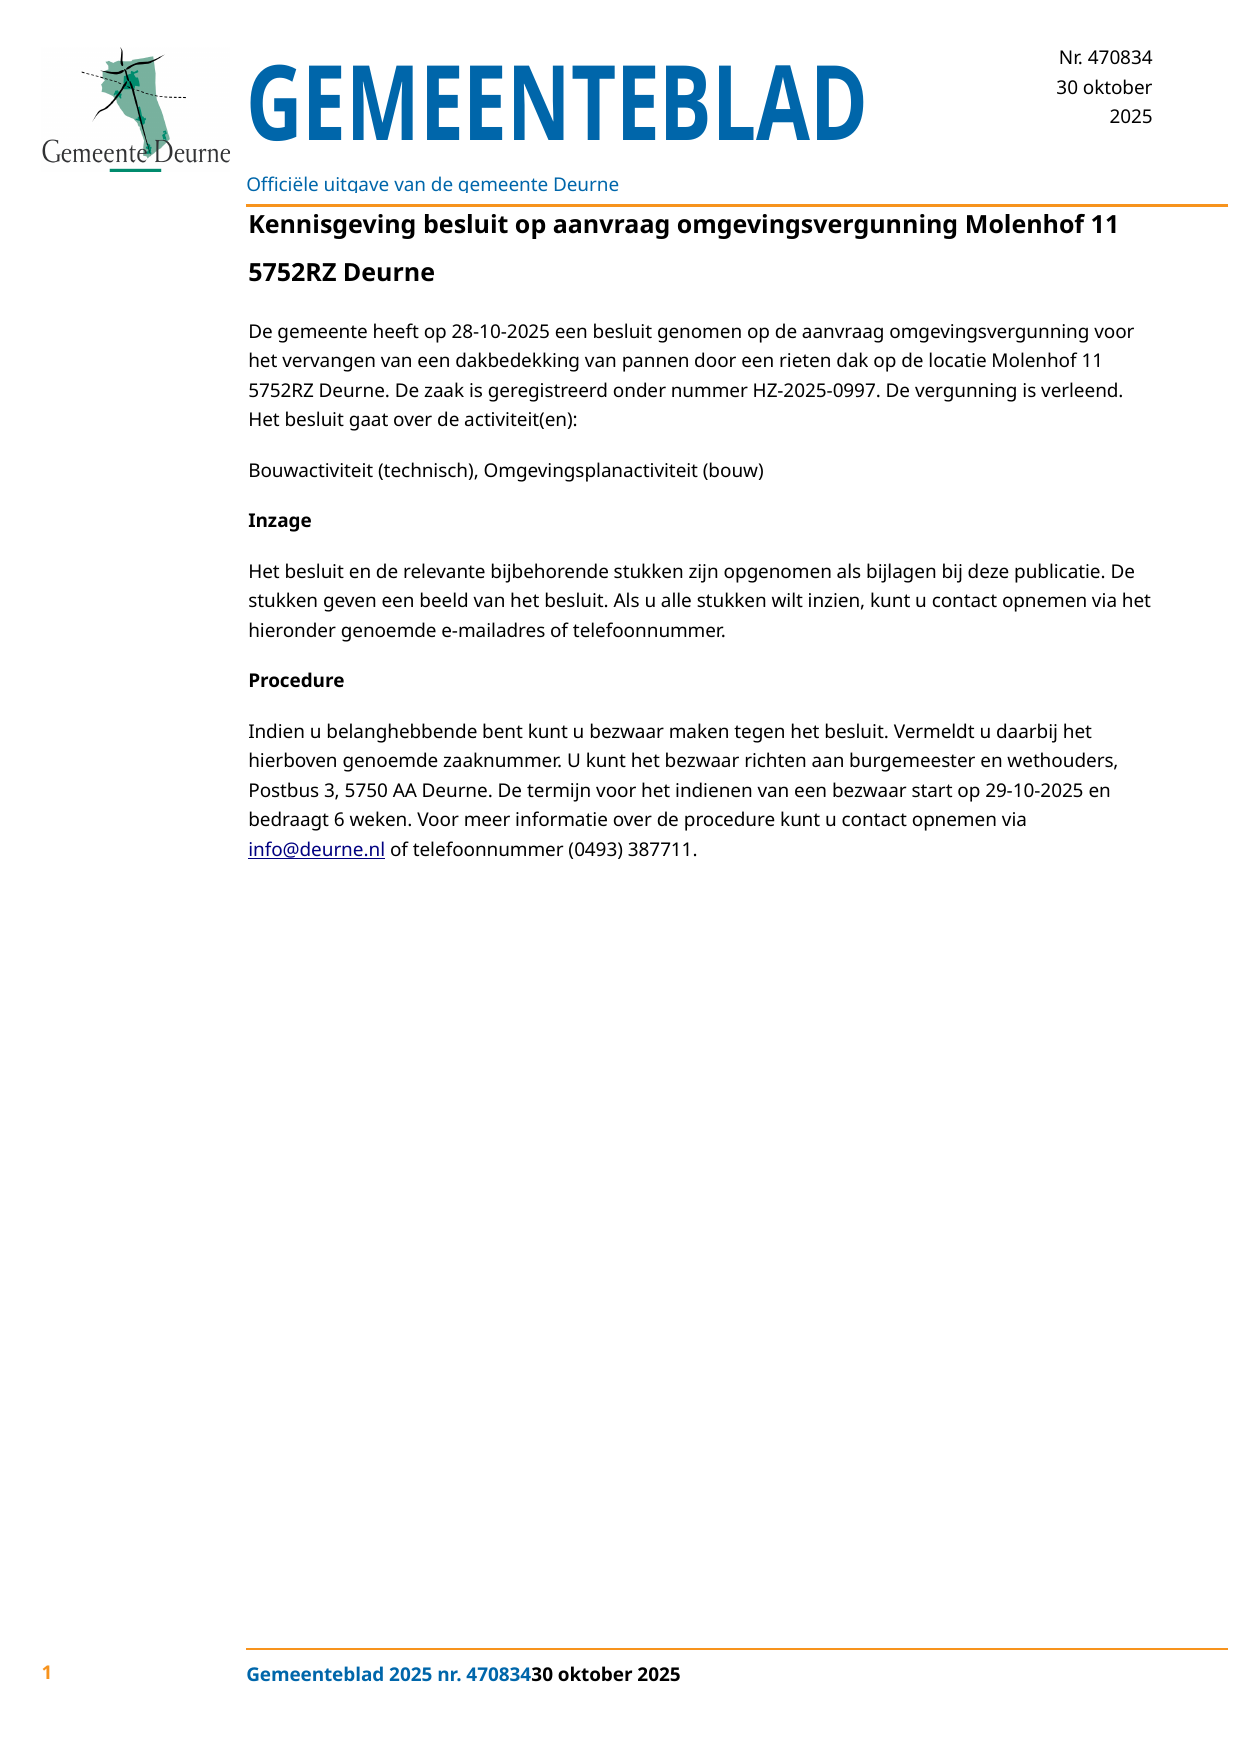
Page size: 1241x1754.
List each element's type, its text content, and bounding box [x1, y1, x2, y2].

text Bouwactiviteit (technisch), Omgevingsplanactiviteit (bouw) [248, 457, 1152, 483]
text Inzage [248, 507, 1152, 533]
text Het besluit en de relevante bijbehorende stukken zijn opgenomen als bijlagen bij deze publicatie. De stukken geven een beeld van het besluit. Als u alle stukken wilt inzien, kunt u contact opnemen via het hieronder genoemde e-mailadres of telefoonnummer. [248, 558, 1152, 643]
text Indien u belanghebbende bent kunt u bezwaar maken tegen het besluit. Vermeldt u daarbij het hierboven genoemde zaaknummer. U kunt het bezwaar richten aan burgemeester en wethouders, Postbus 3, 5750 AA Deurne. De termijn voor het indienen van een bezwaar start op 29-10-2025 en bedraagt 6 weken. Voor meer informatie over de procedure kunt u contact opnemen via info@deurne.nl of telefoonnummer (0493) 387711. [248, 718, 1152, 862]
text Kennisgeving besluit op aanvraag omgevingsvergunning Molenhof 11 5752RZ Deurne [248, 207, 1152, 288]
text De gemeente heeft op 28-10-2025 een besluit genomen op de aanvraag omgevingsvergunning voor het vervangen van een dakbedekking van pannen door een rieten dak op de locatie Molenhof 11 5752RZ Deurne. De zaak is geregistreerd onder nummer HZ-2025-0997. De vergunning is verleend. Het besluit gaat over de activiteit(en): [248, 318, 1152, 432]
picture [41, 47, 231, 172]
text Procedure [248, 667, 1152, 693]
